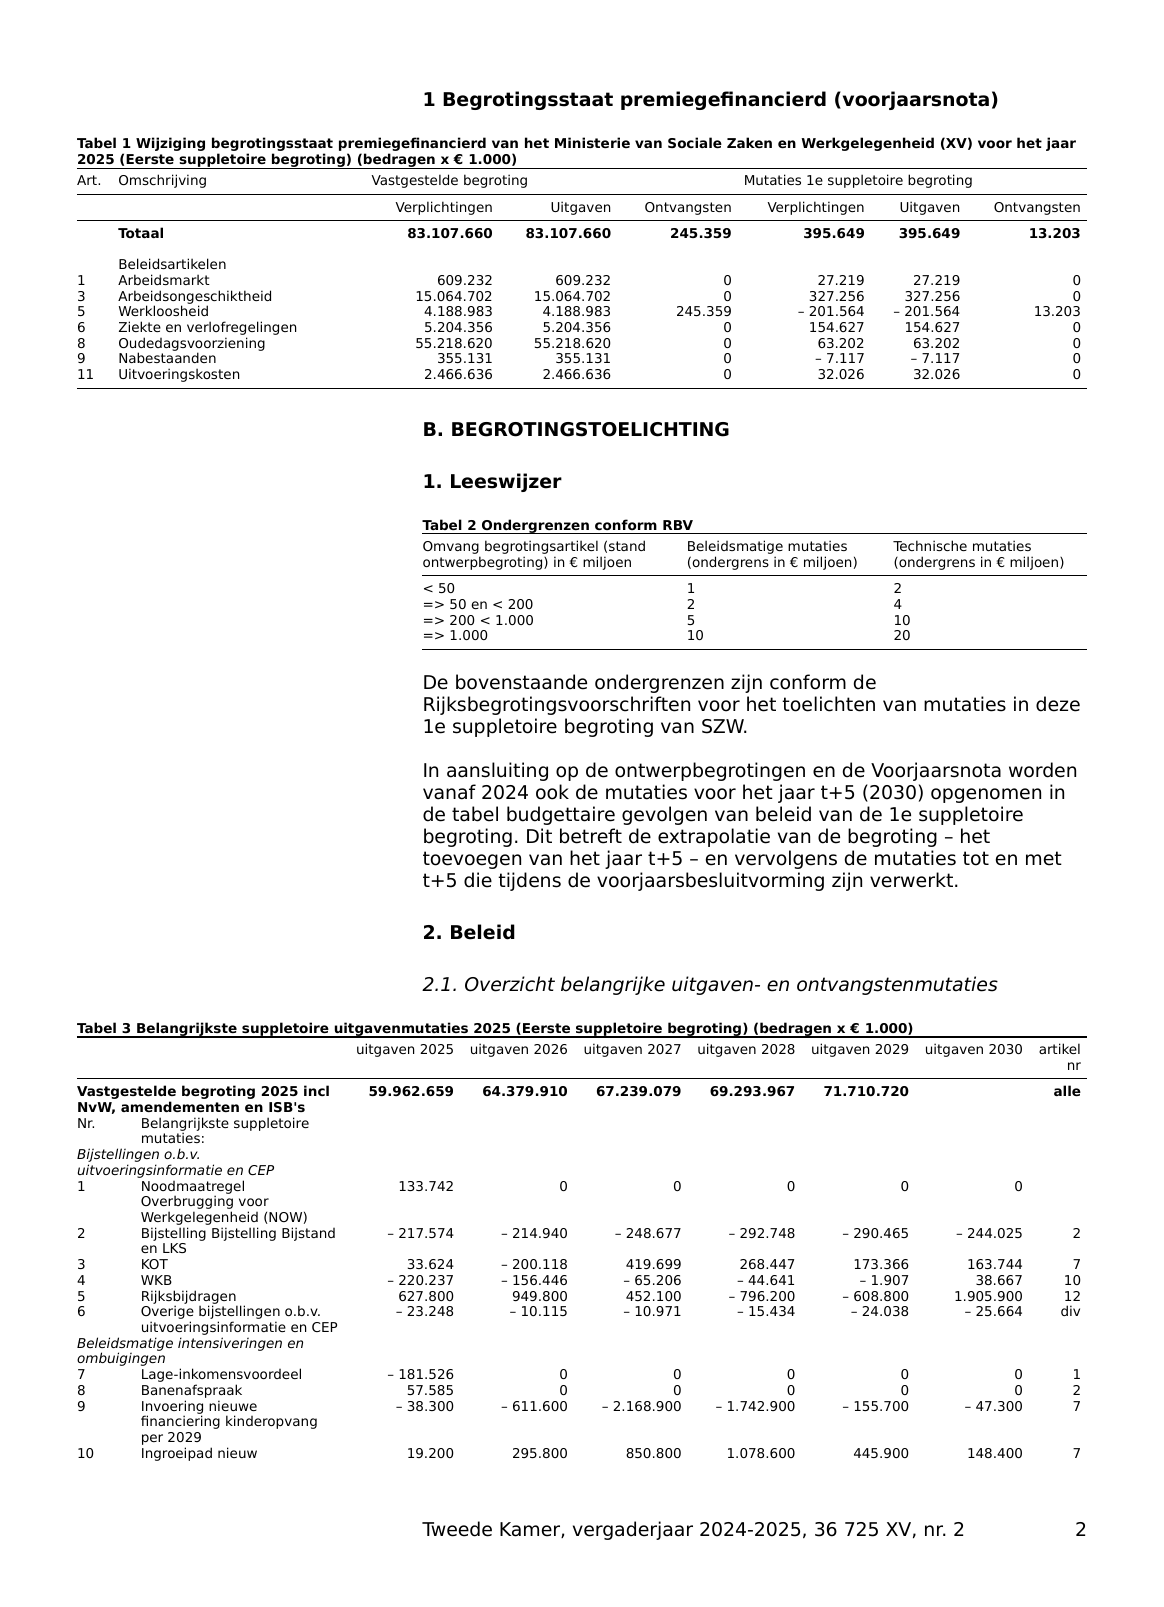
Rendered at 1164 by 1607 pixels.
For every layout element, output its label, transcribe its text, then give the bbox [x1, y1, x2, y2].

table_cell 5 [681, 612, 887, 628]
table_cell 6 [77, 1304, 134, 1336]
table_cell [112, 195, 366, 220]
table_cell 609.232 [366, 273, 498, 288]
table_cell uitgaven 2028 [688, 1038, 801, 1078]
table_cell 245.359 [617, 221, 737, 241]
table_cell [688, 1147, 801, 1178]
table_cell 11 [77, 367, 112, 387]
table_cell 6 [77, 320, 112, 336]
table_cell Nr. [77, 1115, 134, 1147]
table_cell – 24.038 [801, 1304, 915, 1336]
table_cell 5.204.356 [499, 320, 617, 336]
table_cell 0 [966, 336, 1087, 351]
table_cell [688, 1336, 801, 1367]
table_cell 4 [887, 597, 1087, 612]
table_cell Uitvoeringskosten [112, 367, 366, 387]
table_cell 395.649 [871, 221, 966, 241]
table_cell 57.585 [346, 1383, 460, 1398]
table_cell [460, 1147, 574, 1178]
table_cell Vastgestelde begroting 2025 incl NvW, amendementen en ISB's [77, 1079, 346, 1115]
table_cell 0 [617, 273, 737, 288]
table_cell [499, 241, 617, 257]
table_cell 850.800 [574, 1446, 687, 1461]
table_cell [915, 1147, 1029, 1178]
table_cell 445.900 [801, 1446, 915, 1461]
table_cell Omschrijving [112, 169, 366, 194]
table_cell [346, 1147, 460, 1178]
table_cell Totaal [112, 221, 366, 241]
table_cell Uitgaven [499, 195, 617, 220]
table_cell [1029, 1178, 1087, 1226]
table_cell uitgaven 2025 [346, 1038, 460, 1078]
table_cell 245.359 [617, 304, 737, 320]
table_cell [738, 241, 871, 257]
table_cell 395.649 [738, 221, 871, 241]
table_cell 63.202 [871, 336, 966, 351]
table_cell 15.064.702 [499, 289, 617, 304]
text De bovenstaande ondergrenzen zijn conform de Rijksbegrotingsvoorschriften voor het toelichten van mutaties in deze 1e suppletoire begroting van SZW. [422, 672, 1087, 738]
table_cell Beleidsartikelen [112, 257, 366, 273]
table_cell 163.744 [915, 1257, 1029, 1273]
table_cell Arbeidsmarkt [112, 273, 366, 288]
table_cell 268.447 [688, 1257, 801, 1273]
table_cell 0 [966, 320, 1087, 336]
table_cell 20 [887, 628, 1087, 648]
table_cell 148.400 [915, 1446, 1029, 1461]
table_cell uitgaven 2026 [460, 1038, 574, 1078]
table_cell 0 [574, 1383, 687, 1398]
table_cell 4.188.983 [499, 304, 617, 320]
table_cell 12 [1029, 1289, 1087, 1304]
table_cell Rijksbijdragen [135, 1289, 346, 1304]
table_cell 0 [617, 289, 737, 304]
table_cell 83.107.660 [499, 221, 617, 241]
table_cell – 47.300 [915, 1399, 1029, 1446]
table_cell Mutaties 1e suppletoire begroting [738, 169, 1087, 194]
table_cell 55.218.620 [499, 336, 617, 351]
table_cell 32.026 [871, 367, 966, 387]
table_cell 452.100 [574, 1289, 687, 1304]
table_cell – 220.237 [346, 1273, 460, 1288]
table_cell WKB [135, 1273, 346, 1288]
table_cell [77, 257, 112, 273]
table_cell [966, 241, 1087, 257]
table_cell 355.131 [499, 351, 617, 367]
table_cell [1029, 1115, 1087, 1147]
table_cell 7 [1029, 1399, 1087, 1446]
table_cell => 1.000 [422, 628, 681, 648]
table_cell 3 [77, 289, 112, 304]
table_cell 0 [688, 1178, 801, 1226]
table_cell Uitgaven [871, 195, 966, 220]
table_cell [1029, 1147, 1087, 1178]
table_cell 19.200 [346, 1446, 460, 1461]
table_cell 0 [966, 367, 1087, 387]
table_cell [915, 1115, 1029, 1147]
table_cell 10 [1029, 1273, 1087, 1288]
table_cell [1029, 1336, 1087, 1367]
table_cell 0 [966, 273, 1087, 288]
table_cell 949.800 [460, 1289, 574, 1304]
table_cell Oudedagsvoorziening [112, 336, 366, 351]
table_cell 7 [1029, 1257, 1087, 1273]
table_cell 5 [77, 1289, 134, 1304]
table_cell 0 [915, 1178, 1029, 1226]
table_cell 2 [681, 597, 887, 612]
table_cell – 23.248 [346, 1304, 460, 1336]
table_cell 27.219 [738, 273, 871, 288]
table_cell [574, 1336, 687, 1367]
table_header Tabel 3 Belangrijkste suppletoire uitgavenmutaties 2025 (Eerste suppletoire begroting) (bedragen x € 1.000) [77, 1021, 1087, 1036]
table_cell div [1029, 1304, 1087, 1336]
table_cell 609.232 [499, 273, 617, 288]
table_cell [366, 257, 498, 273]
table_cell [617, 257, 737, 273]
table_cell – 156.446 [460, 1273, 574, 1288]
table_cell Beleidsmatige intensiveringen en ombuigingen [77, 1336, 346, 1367]
table_cell 173.366 [801, 1257, 915, 1273]
table_cell 0 [460, 1367, 574, 1383]
table_cell 5 [77, 304, 112, 320]
subtitle B. BEGROTINGSTOELICHTING [422, 418, 1087, 441]
table_cell Ontvangsten [617, 195, 737, 220]
table_cell 32.026 [738, 367, 871, 387]
table_cell [915, 1336, 1029, 1367]
table_cell 419.699 [574, 1257, 687, 1273]
table_cell 55.218.620 [366, 336, 498, 351]
table_cell – 10.115 [460, 1304, 574, 1336]
table_cell – 155.700 [801, 1399, 915, 1446]
subtitle 2.1. Overzicht belangrijke uitgaven- en ontvangstenmutaties [422, 974, 1087, 996]
table_cell 10 [681, 628, 887, 648]
table_cell Verplichtingen [366, 195, 498, 220]
table_header Tabel 2 Ondergrenzen conform RBV [422, 518, 1087, 533]
table_cell [738, 257, 871, 273]
table_cell alle [1029, 1079, 1087, 1115]
table_cell 71.710.720 [801, 1079, 915, 1115]
table_cell 59.962.659 [346, 1079, 460, 1115]
subtitle 1 Begrotingsstaat premiegefinancierd (voorjaarsnota) [422, 89, 1087, 111]
table_cell Arbeidsongeschiktheid [112, 289, 366, 304]
table_cell 627.800 [346, 1289, 460, 1304]
subtitle 2. Beleid [422, 922, 1087, 944]
table_cell Verplichtingen [738, 195, 871, 220]
table_cell Lage-inkomensvoordeel [135, 1367, 346, 1383]
table_cell [499, 257, 617, 273]
table_cell 0 [801, 1178, 915, 1226]
table_cell [871, 257, 966, 273]
table_cell [135, 1038, 346, 1078]
table_cell [574, 1115, 687, 1147]
table_cell [77, 241, 112, 257]
table_cell => 50 en < 200 [422, 597, 681, 612]
table_cell 0 [966, 289, 1087, 304]
table_cell – 292.748 [688, 1226, 801, 1257]
table_cell 2.466.636 [366, 367, 498, 387]
table_cell Bijstelling Bijstelling Bijstand en LKS [135, 1226, 346, 1257]
table_cell [366, 241, 498, 257]
table_cell [617, 241, 737, 257]
table_cell – 7.117 [871, 351, 966, 367]
table_cell 10 [77, 1446, 134, 1461]
table_cell => 200 < 1.000 [422, 612, 681, 628]
table_cell Beleidsmatige mutaties (ondergrens in € miljoen) [681, 534, 887, 575]
table_cell 13.203 [966, 304, 1087, 320]
table_cell Banenafspraak [135, 1383, 346, 1398]
table_cell 327.256 [738, 289, 871, 304]
table_cell [915, 1079, 1029, 1115]
table_cell 0 [688, 1383, 801, 1398]
table_cell Vastgestelde begroting [366, 169, 737, 194]
table_cell 327.256 [871, 289, 966, 304]
table_cell – 10.971 [574, 1304, 687, 1336]
table_cell – 181.526 [346, 1367, 460, 1383]
table_cell 1 [681, 576, 887, 597]
table_cell 295.800 [460, 1446, 574, 1461]
table_cell 4.188.983 [366, 304, 498, 320]
table_cell uitgaven 2029 [801, 1038, 915, 1078]
table_cell – 608.800 [801, 1289, 915, 1304]
table_cell 154.627 [738, 320, 871, 336]
table_cell 0 [801, 1367, 915, 1383]
table_cell 2.466.636 [499, 367, 617, 387]
table_cell 67.239.079 [574, 1079, 687, 1115]
table_cell – 1.742.900 [688, 1399, 801, 1446]
table_cell [112, 241, 366, 257]
table_cell – 248.677 [574, 1226, 687, 1257]
table_cell 0 [801, 1383, 915, 1398]
table_cell KOT [135, 1257, 346, 1273]
table_cell 8 [77, 336, 112, 351]
table_cell 3 [77, 1257, 134, 1273]
table_cell uitgaven 2027 [574, 1038, 687, 1078]
table_cell Technische mutaties (ondergrens in € miljoen) [887, 534, 1087, 575]
table_cell – 1.907 [801, 1273, 915, 1288]
table_cell [77, 195, 112, 220]
table_cell < 50 [422, 576, 681, 597]
table_cell – 201.564 [871, 304, 966, 320]
table_cell [460, 1115, 574, 1147]
table_cell Noodmaatregel Overbrugging voor Werkgelegenheid (NOW) [135, 1178, 346, 1226]
table_cell [801, 1336, 915, 1367]
table_cell 69.293.967 [688, 1079, 801, 1115]
table_cell uitgaven 2030 [915, 1038, 1029, 1078]
table_cell – 65.206 [574, 1273, 687, 1288]
table_cell 2 [1029, 1383, 1087, 1398]
table_cell – 214.940 [460, 1226, 574, 1257]
table_cell 2 [1029, 1226, 1087, 1257]
table_cell [77, 221, 112, 241]
table_cell 2 [887, 576, 1087, 597]
table_cell – 611.600 [460, 1399, 574, 1446]
table_cell 63.202 [738, 336, 871, 351]
table_cell 38.667 [915, 1273, 1029, 1288]
table_cell [574, 1147, 687, 1178]
table_cell [688, 1115, 801, 1147]
table_cell Ontvangsten [966, 195, 1087, 220]
table_cell – 25.664 [915, 1304, 1029, 1336]
table_cell [966, 257, 1087, 273]
table_cell 7 [77, 1367, 134, 1383]
table_cell [801, 1147, 915, 1178]
table_cell 1.078.600 [688, 1446, 801, 1461]
table_cell 1.905.900 [915, 1289, 1029, 1304]
table_cell 15.064.702 [366, 289, 498, 304]
text In aansluiting op de ontwerpbegrotingen en de Voorjaarsnota worden vanaf 2024 ook de mutaties voor het jaar t+5 (2030) opgenomen in de tabel budgettaire gevolgen van beleid van de 1e suppletoire begroting. Dit betreft de extrapolatie van de begroting – het toevoegen van het jaar t+5 – en vervolgens de mutaties tot en met t+5 die tijdens de voorjaarsbesluitvorming zijn verwerkt. [422, 760, 1087, 892]
table_cell 9 [77, 351, 112, 367]
table_cell – 201.564 [738, 304, 871, 320]
table_cell 2 [77, 1226, 134, 1257]
table_cell [77, 1038, 134, 1078]
table_cell [871, 241, 966, 257]
table_cell 0 [460, 1178, 574, 1226]
table_cell 0 [574, 1367, 687, 1383]
table_cell 8 [77, 1383, 134, 1398]
table_cell [346, 1115, 460, 1147]
table_cell – 796.200 [688, 1289, 801, 1304]
table_cell – 15.434 [688, 1304, 801, 1336]
table_cell [346, 1336, 460, 1367]
table_cell 0 [574, 1178, 687, 1226]
table_cell – 217.574 [346, 1226, 460, 1257]
table_cell – 290.465 [801, 1226, 915, 1257]
table_cell Nabestaanden [112, 351, 366, 367]
table_cell 0 [617, 351, 737, 367]
table_cell – 7.117 [738, 351, 871, 367]
table_cell – 38.300 [346, 1399, 460, 1446]
table_cell 83.107.660 [366, 221, 498, 241]
table_cell – 200.118 [460, 1257, 574, 1273]
table_cell 33.624 [346, 1257, 460, 1273]
table_cell 1 [77, 1178, 134, 1226]
table_cell 0 [617, 336, 737, 351]
table_cell artikel nr [1029, 1038, 1087, 1078]
table_cell 0 [617, 320, 737, 336]
table_cell 133.742 [346, 1178, 460, 1226]
table_cell Werkloosheid [112, 304, 366, 320]
table_cell 1 [1029, 1367, 1087, 1383]
table_cell 0 [915, 1367, 1029, 1383]
subtitle 1. Leeswijzer [422, 471, 1087, 492]
table_cell – 2.168.900 [574, 1399, 687, 1446]
table_cell 9 [77, 1399, 134, 1446]
table_cell [460, 1336, 574, 1367]
table_cell Bijstellingen o.b.v. uitvoeringsinformatie en CEP [77, 1147, 346, 1178]
table_cell 64.379.910 [460, 1079, 574, 1115]
table_cell Invoering nieuwe financiering kinderopvang per 2029 [135, 1399, 346, 1446]
table_cell – 44.641 [688, 1273, 801, 1288]
table_cell 13.203 [966, 221, 1087, 241]
table_cell Belangrijkste suppletoire mutaties: [135, 1115, 346, 1147]
table_cell 27.219 [871, 273, 966, 288]
table_cell 5.204.356 [366, 320, 498, 336]
table_cell Art. [77, 169, 112, 194]
table_cell Ingroeipad nieuw [135, 1446, 346, 1461]
table_cell Ziekte en verlofregelingen [112, 320, 366, 336]
table_cell 4 [77, 1273, 134, 1288]
table_cell 0 [688, 1367, 801, 1383]
table_cell 1 [77, 273, 112, 288]
table_cell 0 [915, 1383, 1029, 1398]
table_cell 0 [460, 1383, 574, 1398]
table_cell 355.131 [366, 351, 498, 367]
table_cell 0 [617, 367, 737, 387]
table_cell Omvang begrotingsartikel (stand ontwerpbegroting) in € miljoen [422, 534, 681, 575]
table_cell 10 [887, 612, 1087, 628]
table_cell Overige bijstellingen o.b.v. uitvoeringsinformatie en CEP [135, 1304, 346, 1336]
table_header Tabel 1 Wijziging begrotingsstaat premiegefinancierd van het Ministerie van Sociale Zaken en Werkgelegenheid (XV) voor het jaar 2025 (Eerste suppletoire begroting) (bedragen x € 1.000) [77, 136, 1087, 167]
table_cell 154.627 [871, 320, 966, 336]
table_cell [801, 1115, 915, 1147]
table_cell 7 [1029, 1446, 1087, 1461]
table_cell – 244.025 [915, 1226, 1029, 1257]
table_cell 0 [966, 351, 1087, 367]
